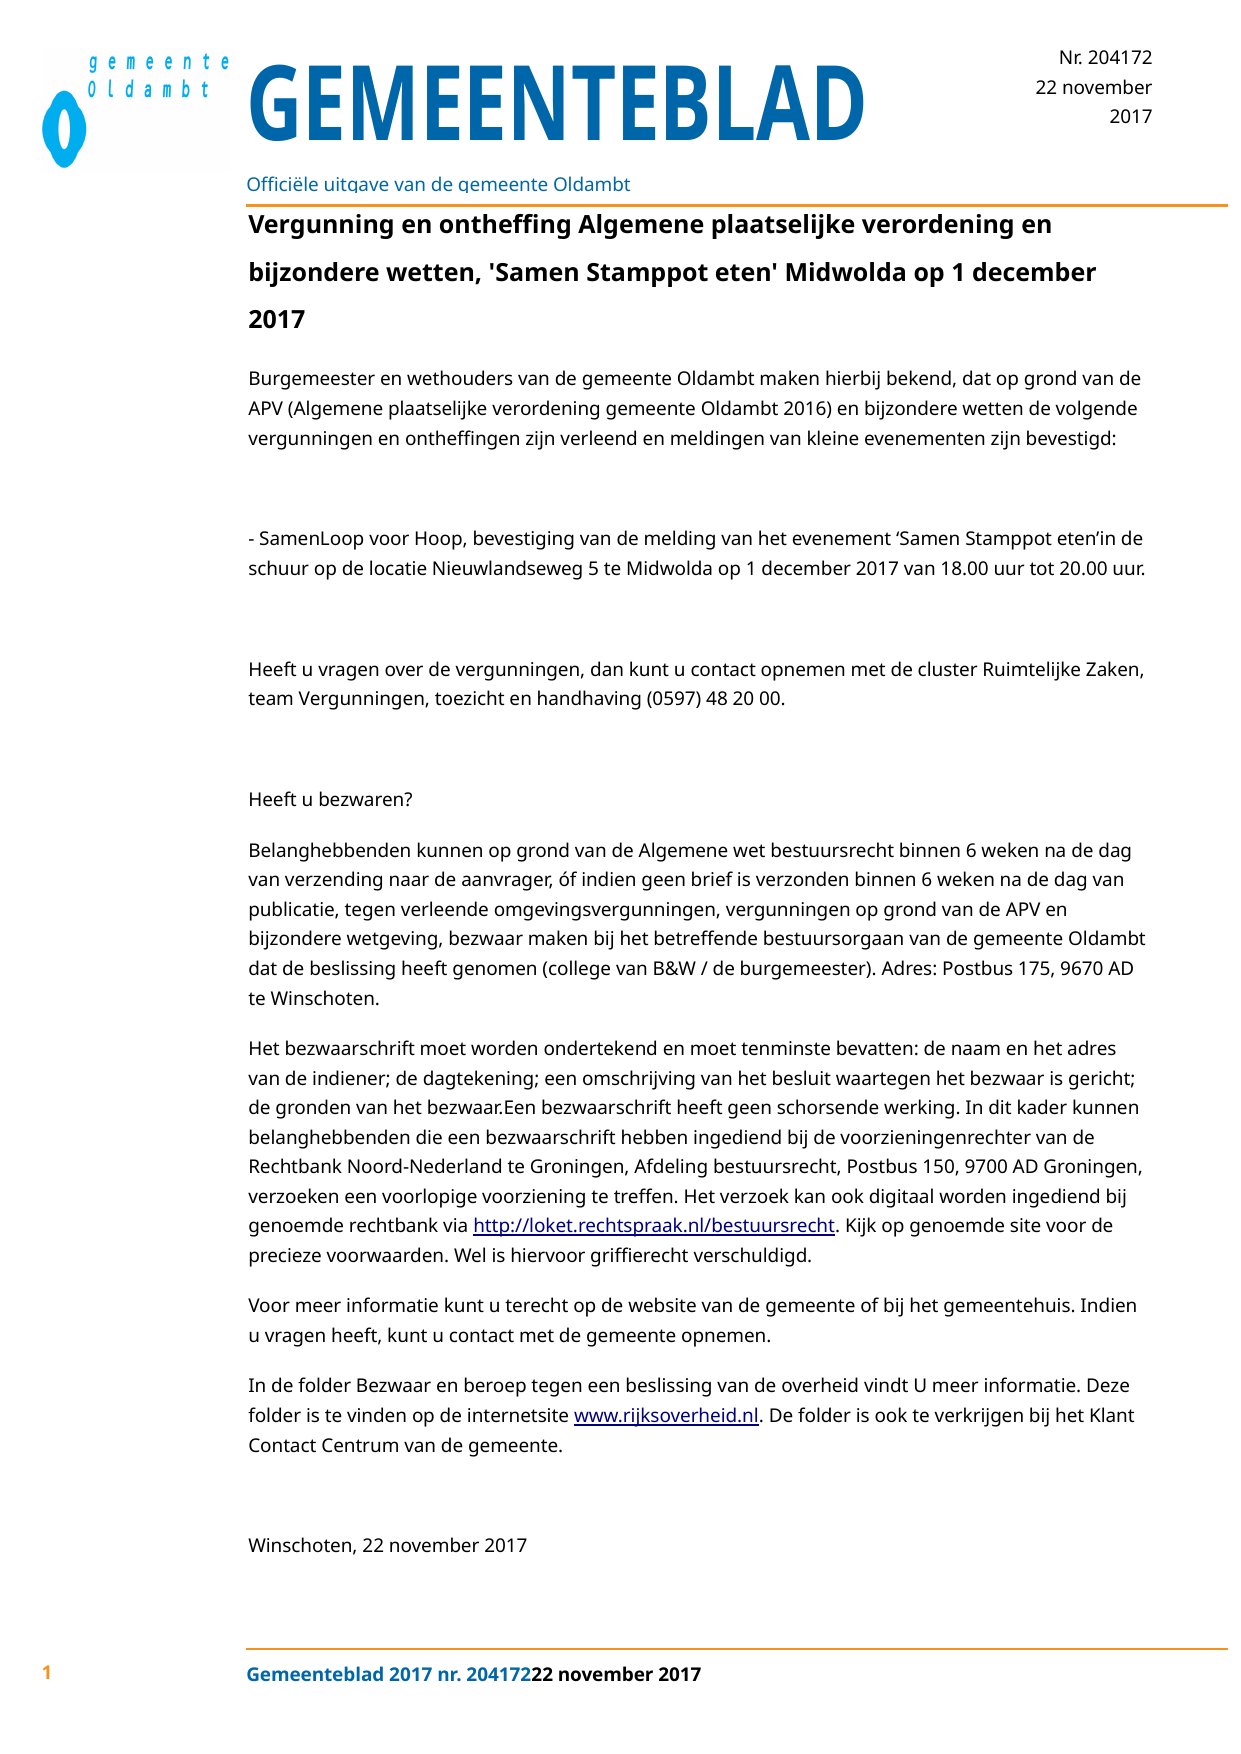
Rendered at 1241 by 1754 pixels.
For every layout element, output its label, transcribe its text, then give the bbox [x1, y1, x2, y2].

text Belanghebbenden kunnen op grond van de Algemene wet bestuursrecht binnen 6 weken na de dag van verzending naar de aanvrager, óf indien geen brief is verzonden binnen 6 weken na de dag van publicatie, tegen verleende omgevingsvergunningen, vergunningen op grond van de APV en bijzondere wetgeving, bezwaar maken bij het betreffende bestuursorgaan van de gemeente Oldambt dat de beslissing heeft genomen (college van B&W / de burgemeester). Adres: Postbus 175, 9670 AD te Winschoten. [248, 837, 1152, 1010]
text Voor meer informatie kunt u terecht op de website van de gemeente of bij het gemeentehuis. Indien u vragen heeft, kunt u contact met de gemeente opnemen. [248, 1293, 1152, 1348]
text Winschoten, 22 november 2017 [248, 1533, 1152, 1558]
text In de folder Bezwaar en beroep tegen een beslissing van de overheid vindt U meer informatie. Deze folder is te vinden op de internetsite www.rijksoverheid.nl. De folder is ook te verkrijgen bij het Klant Contact Centrum van de gemeente. [248, 1373, 1152, 1457]
text Heeft u bezwaren? [248, 786, 1152, 812]
text Het bezwaarschrift moet worden ondertekend en moet tenminste bevatten: de naam en het adres van de indiener; de dagtekening; een omschrijving van het besluit waartegen het bezwaar is gericht; de gronden van het bezwaar.Een bezwaarschrift heeft geen schorsende werking. In dit kader kunnen belanghebbenden die een bezwaarschrift hebben ingediend bij de voorzieningenrechter van de Rechtbank Noord-Nederland te Groningen, Afdeling bestuursrecht, Postbus 150, 9700 AD Groningen, verzoeken een voorlopige voorziening te treffen. Het verzoek kan ook digitaal worden ingediend bij genoemde rechtbank via http://loket.rechtspraak.nl/bestuursrecht. Kijk op genoemde site voor de precieze voorwaarden. Wel is hiervoor griffierecht verschuldigd. [248, 1035, 1152, 1268]
text - SamenLoop voor Hoop, bevestiging van de melding van het evenement ‘Samen Stamppot eten’in de schuur op de locatie Nieuwlandseweg 5 te Midwolda op 1 december 2017 van 18.00 uur tot 20.00 uur. [248, 526, 1152, 581]
picture [41, 47, 231, 172]
text Burgemeester en wethouders van de gemeente Oldambt maken hierbij bekend, dat op grond van de APV (Algemene plaatselijke verordening gemeente Oldambt 2016) en bijzondere wetten de volgende vergunningen en ontheffingen zijn verleend en meldingen van kleine evenementen zijn bevestigd: [248, 366, 1152, 450]
text Vergunning en ontheffing Algemene plaatselijke verordening en bijzondere wetten, 'Samen Stamppot eten' Midwolda op 1 december 2017 [248, 207, 1152, 336]
text Heeft u vragen over de vergunningen, dan kunt u contact opnemen met de cluster Ruimtelijke Zaken, team Vergunningen, toezicht en handhaving (0597) 48 20 00. [248, 656, 1152, 711]
